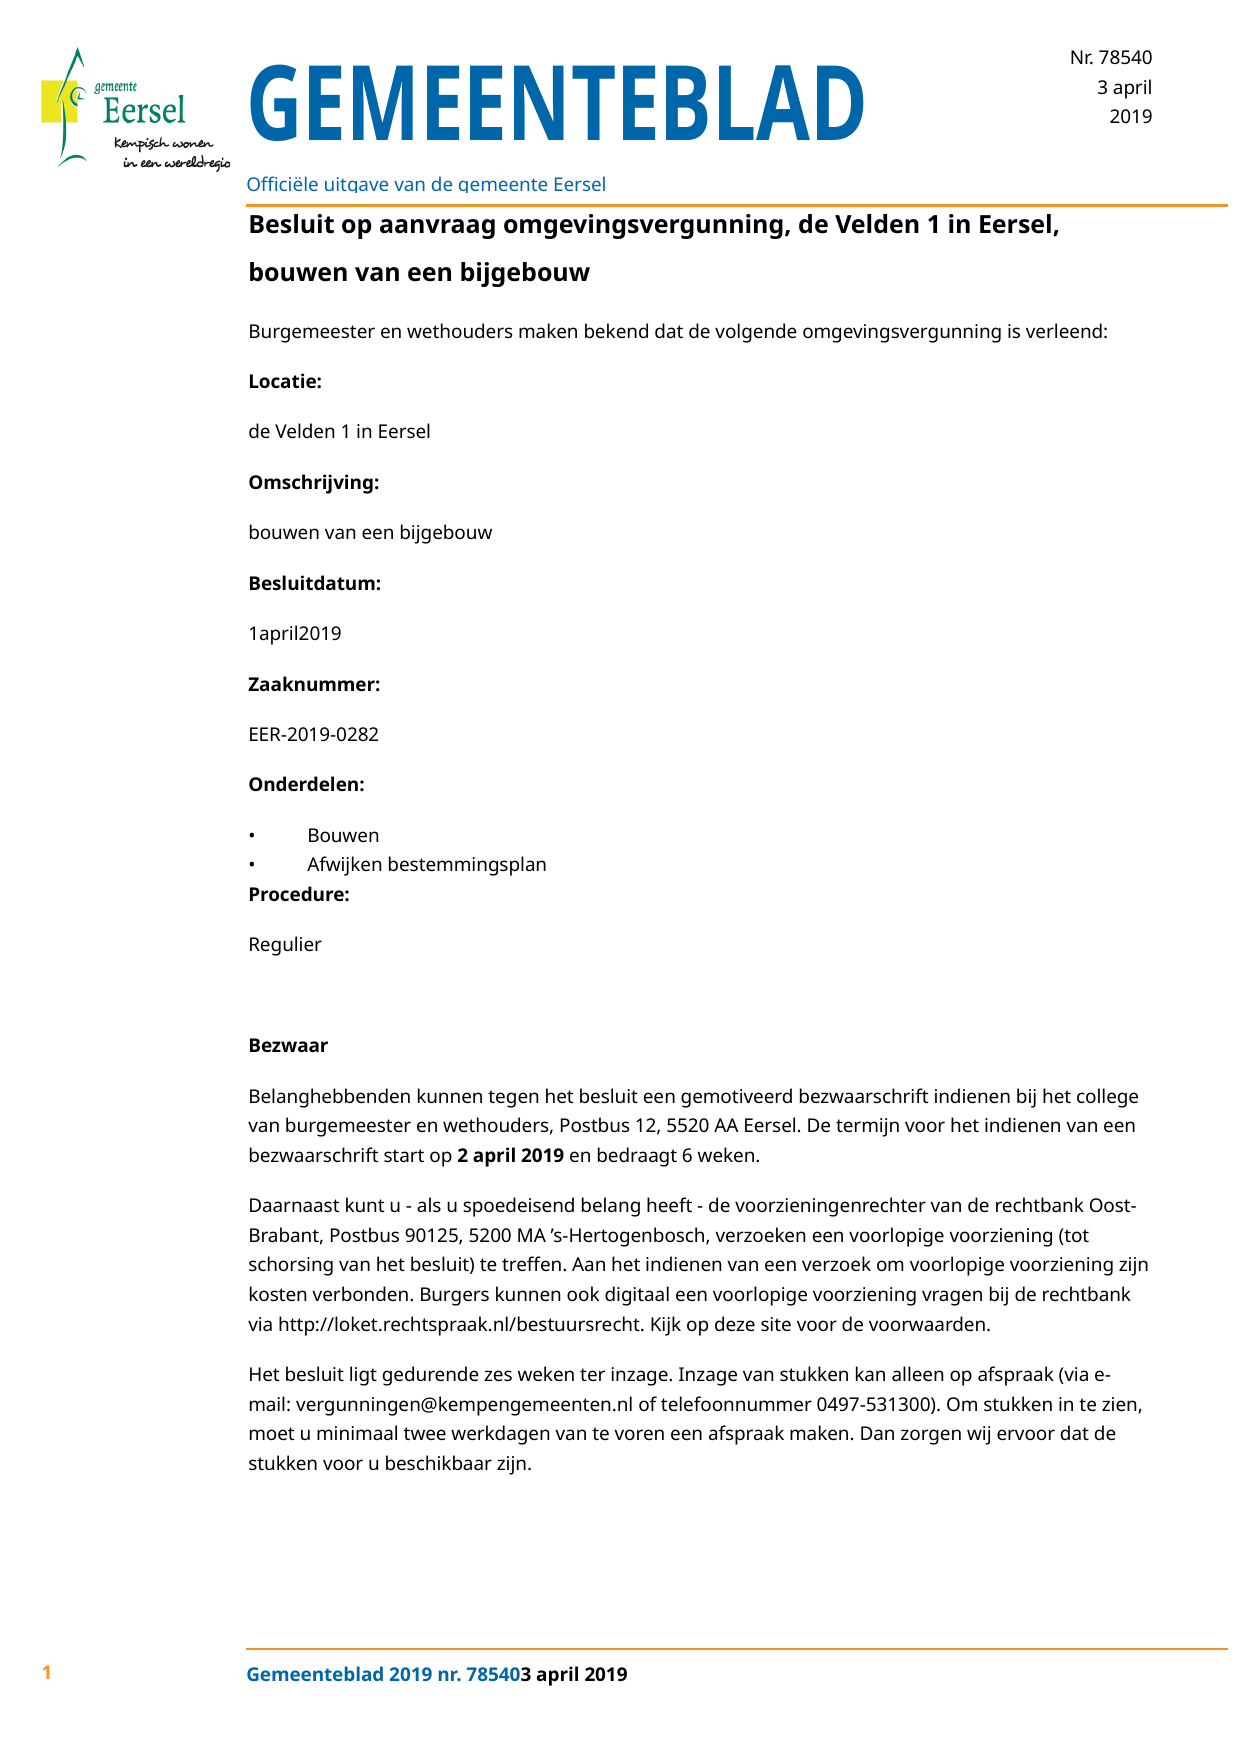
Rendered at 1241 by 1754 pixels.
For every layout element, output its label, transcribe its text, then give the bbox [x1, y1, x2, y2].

text Omschrijving: [248, 469, 1152, 495]
list Bouwen [248, 822, 1152, 848]
text Onderdelen: [248, 772, 1152, 797]
text Procedure: [248, 881, 1152, 907]
text Burgemeester en wethouders maken bekend dat de volgende omgevingsvergunning is verleend: [248, 318, 1152, 344]
text 1april2019 [248, 620, 1152, 646]
text Bezwaar [248, 1032, 1152, 1058]
text Besluit op aanvraag omgevingsvergunning, de Velden 1 in Eersel, bouwen van een bijgebouw [248, 207, 1152, 288]
text Zaaknummer: [248, 671, 1152, 697]
text Regulier [248, 932, 1152, 957]
text bouwen van een bijgebouw [248, 519, 1152, 545]
text de Velden 1 in Eersel [248, 419, 1152, 444]
text Belanghebbenden kunnen tegen het besluit een gemotiveerd bezwaarschrift indienen bij het college van burgemeester en wethouders, Postbus 12, 5520 AA Eersel. De termijn voor het indienen van een bezwaarschrift start op 2 april 2019 en bedraagt 6 weken. [248, 1083, 1152, 1168]
text Daarnaast kunt u - als u spoedeisend belang heeft - de voorzieningenrechter van de rechtbank Oost-Brabant, Postbus 90125, 5200 MA ’s-Hertogenbosch, verzoeken een voorlopige voorziening (tot schorsing van het besluit) te treffen. Aan het indienen van een verzoek om voorlopige voorziening zijn kosten verbonden. Burgers kunnen ook digitaal een voorlopige voorziening vragen bij de rechtbank via http://loket.rechtspraak.nl/bestuursrecht. Kijk op deze site voor de voorwaarden. [248, 1192, 1152, 1337]
list Afwijken bestemmingsplan [248, 852, 1152, 877]
text EER-2019-0282 [248, 721, 1152, 747]
text Locatie: [248, 368, 1152, 394]
picture [41, 47, 231, 172]
text Het besluit ligt gedurende zes weken ter inzage. Inzage van stukken kan alleen op afspraak (via e-mail: vergunningen@kempengemeenten.nl of telefoonnummer 0497-531300). Om stukken in te zien, moet u minimaal twee werkdagen van te voren een afspraak maken. Dan zorgen wij ervoor dat de stukken voor u beschikbaar zijn. [248, 1361, 1152, 1476]
text Besluitdatum: [248, 570, 1152, 596]
